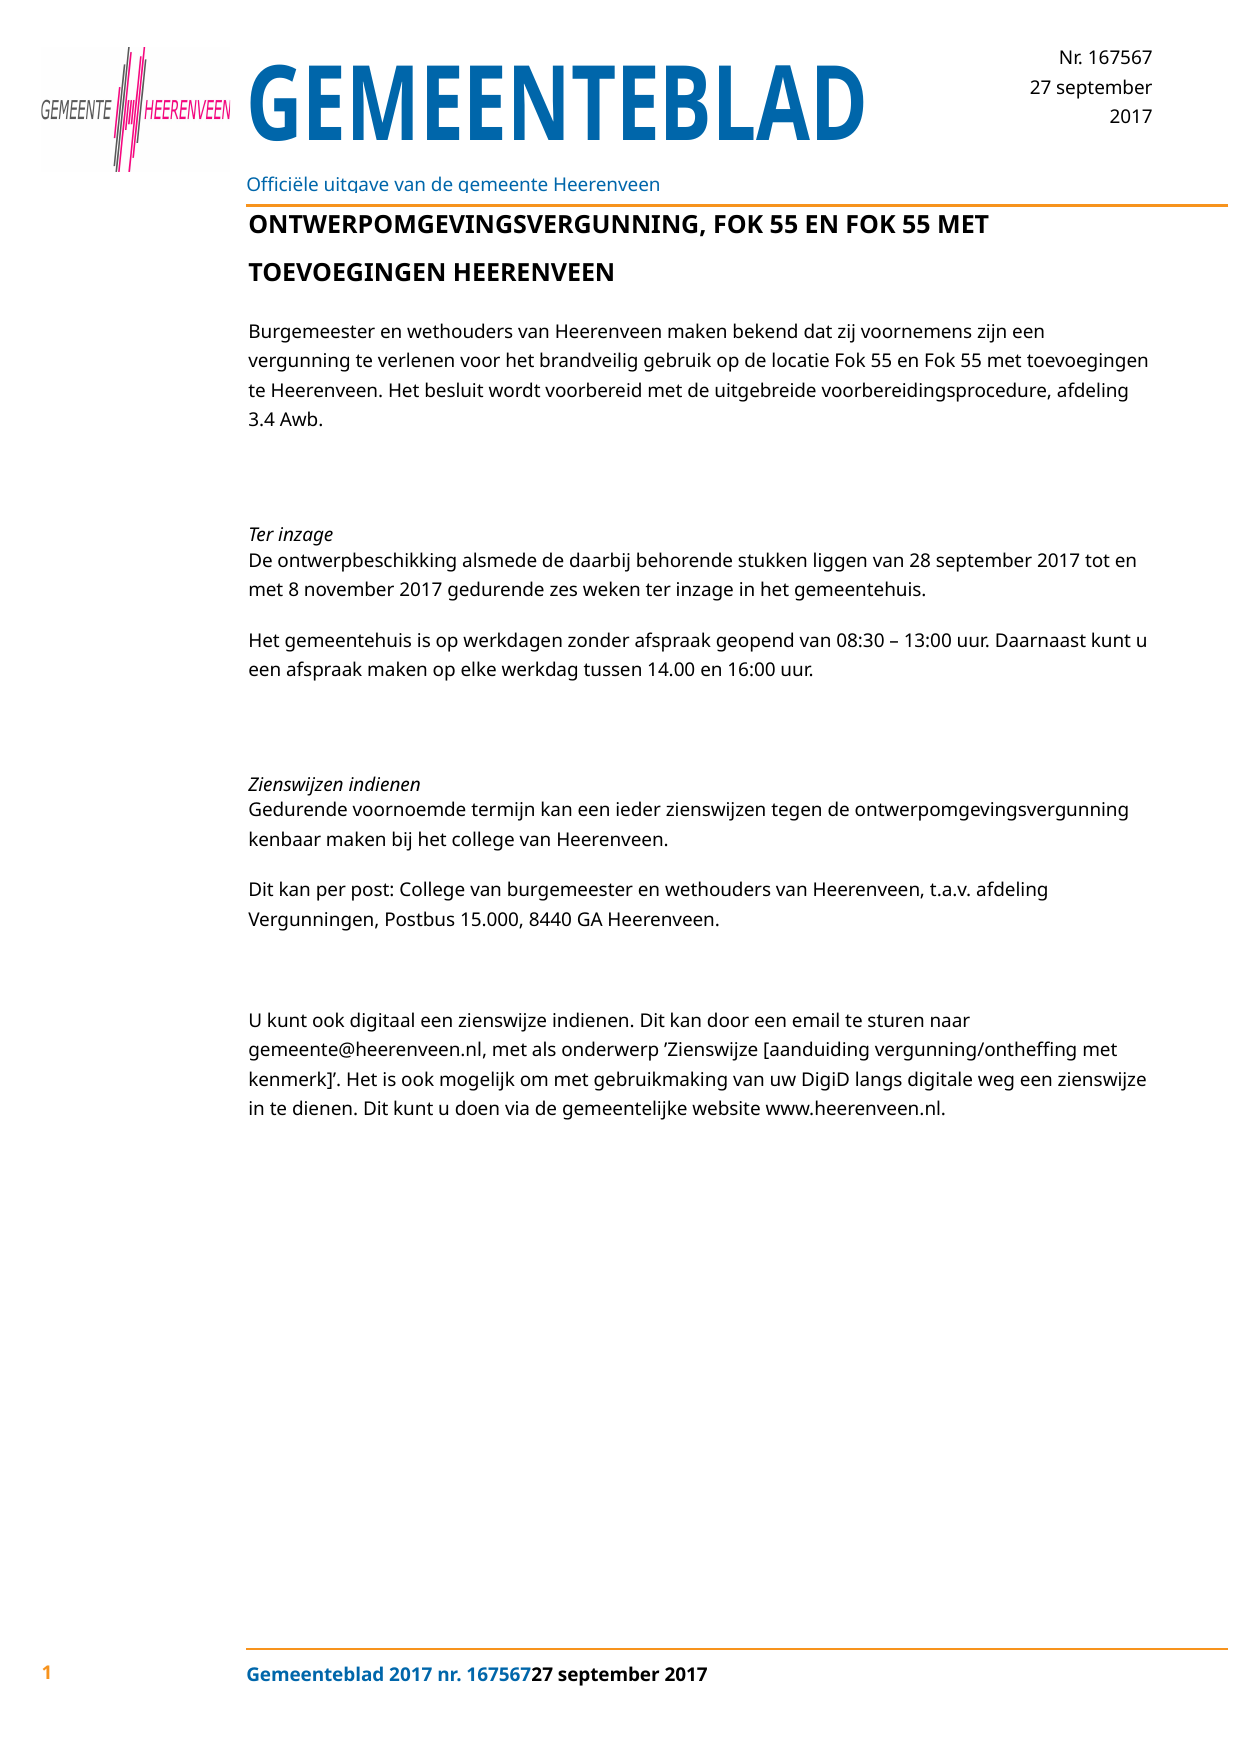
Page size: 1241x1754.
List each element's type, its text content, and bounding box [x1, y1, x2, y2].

text Zienswijzen indienen [248, 771, 1152, 796]
text Gedurende voornoemde termijn kan een ieder zienswijzen tegen de ontwerpomgevingsvergunning kenbaar maken bij het college van Heerenveen. [248, 796, 1152, 852]
text Ter inzage [248, 521, 1152, 547]
text ONTWERPOMGEVINGSVERGUNNING, FOK 55 EN FOK 55 MET TOEVOEGINGEN HEERENVEEN [248, 207, 1152, 288]
text U kunt ook digitaal een zienswijze indienen. Dit kan door een email te sturen naar gemeente@heerenveen.nl, met als onderwerp ’Zienswijze [aanduiding vergunning/ontheffing met kenmerk]’. Het is ook mogelijk om met gebruikmaking van uw DigiD langs digitale weg een zienswijze in te dienen. Dit kunt u doen via de gemeentelijke website www.heerenveen.nl. [248, 1007, 1152, 1121]
text Het gemeentehuis is op werkdagen zonder afspraak geopend van 08:30 – 13:00 uur. Daarnaast kunt u een afspraak maken op elke werkdag tussen 14.00 en 16:00 uur. [248, 627, 1152, 682]
text Burgemeester en wethouders van Heerenveen maken bekend dat zij voornemens zijn een vergunning te verlenen voor het brandveilig gebruik op de locatie Fok 55 en Fok 55 met toevoegingen te Heerenveen. Het besluit wordt voorbereid met de uitgebreide voorbereidingsprocedure, afdeling 3.4 Awb. [248, 318, 1152, 432]
text Dit kan per post: College van burgemeester en wethouders van Heerenveen, t.a.v. afdeling Vergunningen, Postbus 15.000, 8440 GA Heerenveen. [248, 876, 1152, 932]
text De ontwerpbeschikking alsmede de daarbij behorende stukken liggen van 28 september 2017 tot en met 8 november 2017 gedurende zes weken ter inzage in het gemeentehuis. [248, 547, 1152, 602]
picture [41, 47, 231, 172]
